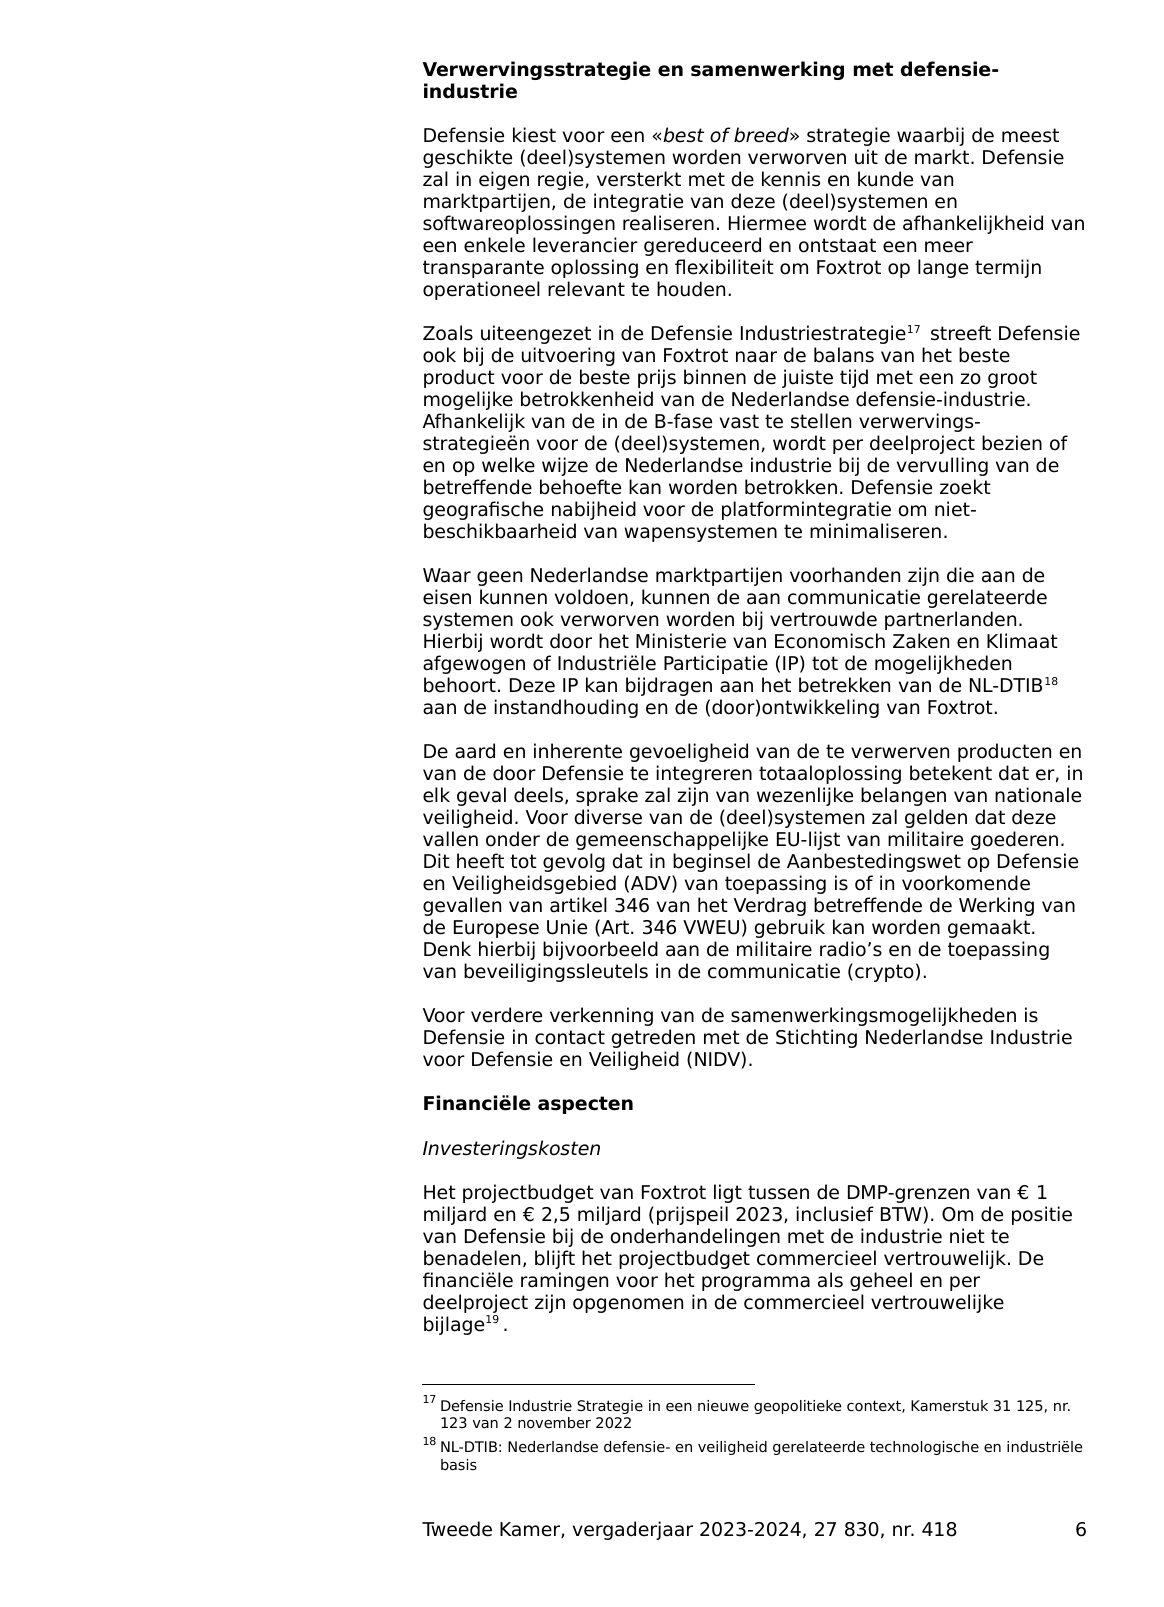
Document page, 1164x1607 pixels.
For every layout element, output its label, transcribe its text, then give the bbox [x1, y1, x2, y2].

text NL-DTIB: Nederlandse defensie- en veiligheid gerelateerde technologische en industriële basis [422, 1435, 1087, 1474]
text De aard en inherente gevoeligheid van de te verwerven producten en van de door Defensie te integreren totaaloplossing betekent dat er, in elk geval deels, sprake zal zijn van wezenlijke belangen van nationale veiligheid. Voor diverse van de (deel)systemen zal gelden dat deze vallen onder de gemeenschappelijke EU-lijst van militaire goederen. Dit heeft tot gevolg dat in beginsel de Aanbestedingswet op Defensie en Veiligheidsgebied (ADV) van toepassing is of in voorkomende gevallen van artikel 346 van het Verdrag betreffende de Werking van de Europese Unie (Art. 346 VWEU) gebruik kan worden gemaakt. Denk hierbij bijvoorbeeld aan de militaire radio’s en de toepassing van beveiligingssleutels in de communicatie (crypto). [422, 741, 1087, 983]
text Waar geen Nederlandse marktpartijen voorhanden zijn die aan de eisen kunnen voldoen, kunnen de aan communicatie gerelateerde systemen ook verworven worden bij vertrouwde partnerlanden. Hierbij wordt door het Ministerie van Economisch Zaken en Klimaat afgewogen of Industriële Participatie (IP) tot de mogelijkheden behoort. Deze IP kan bijdragen aan het betrekken van de NL-DTIB aan de instandhouding en de (door)ontwikkeling van Foxtrot. [422, 565, 1087, 719]
text Defensie kiest voor een «best of breed» strategie waarbij de meest geschikte (deel)systemen worden verworven uit de markt. Defensie zal in eigen regie, versterkt met de kennis en kunde van marktpartijen, de integratie van deze (deel)systemen en softwareoplossingen realiseren. Hiermee wordt de afhankelijkheid van een enkele leverancier gereduceerd en ontstaat een meer transparante oplossing en flexibiliteit om Foxtrot op lange termijn operationeel relevant te houden. [422, 125, 1087, 301]
subtitle Investeringskosten [422, 1137, 1087, 1159]
text Het projectbudget van Foxtrot ligt tussen de DMP-grenzen van € 1 miljard en € 2,5 miljard (prijspeil 2023, inclusief BTW). Om de positie van Defensie bij de onderhandelingen met de industrie niet te benadelen, blijft het projectbudget commercieel vertrouwelijk. De financiële ramingen voor het programma als geheel en per deelproject zijn opgenomen in de commercieel vertrouwelijke bijlage. [422, 1182, 1087, 1336]
subtitle Financiële aspecten [422, 1093, 1087, 1115]
text Voor verdere verkenning van de samenwerkingsmogelijkheden is Defensie in contact getreden met de Stichting Nederlandse Industrie voor Defensie en Veiligheid (NIDV). [422, 1005, 1087, 1071]
text Defensie Industrie Strategie in een nieuwe geopolitieke context, Kamerstuk 31 125, nr. 123 van 2 november 2022 [422, 1393, 1087, 1432]
subtitle Verwervingsstrategie en samenwerking met defensie-industrie [422, 59, 1087, 103]
text Zoals uiteengezet in de Defensie Industriestrategie streeft Defensie ook bij de uitvoering van Foxtrot naar de balans van het beste product voor de beste prijs binnen de juiste tijd met een zo groot mogelijke betrokkenheid van de Nederlandse defensie-industrie. Afhankelijk van de in de B-fase vast te stellen verwervings-strategieën voor de (deel)systemen, wordt per deelproject bezien of en op welke wijze de Nederlandse industrie bij de vervulling van de betreffende behoefte kan worden betrokken. Defensie zoekt geografische nabijheid voor de platformintegratie om niet-beschikbaarheid van wapensystemen te minimaliseren. [422, 323, 1087, 543]
